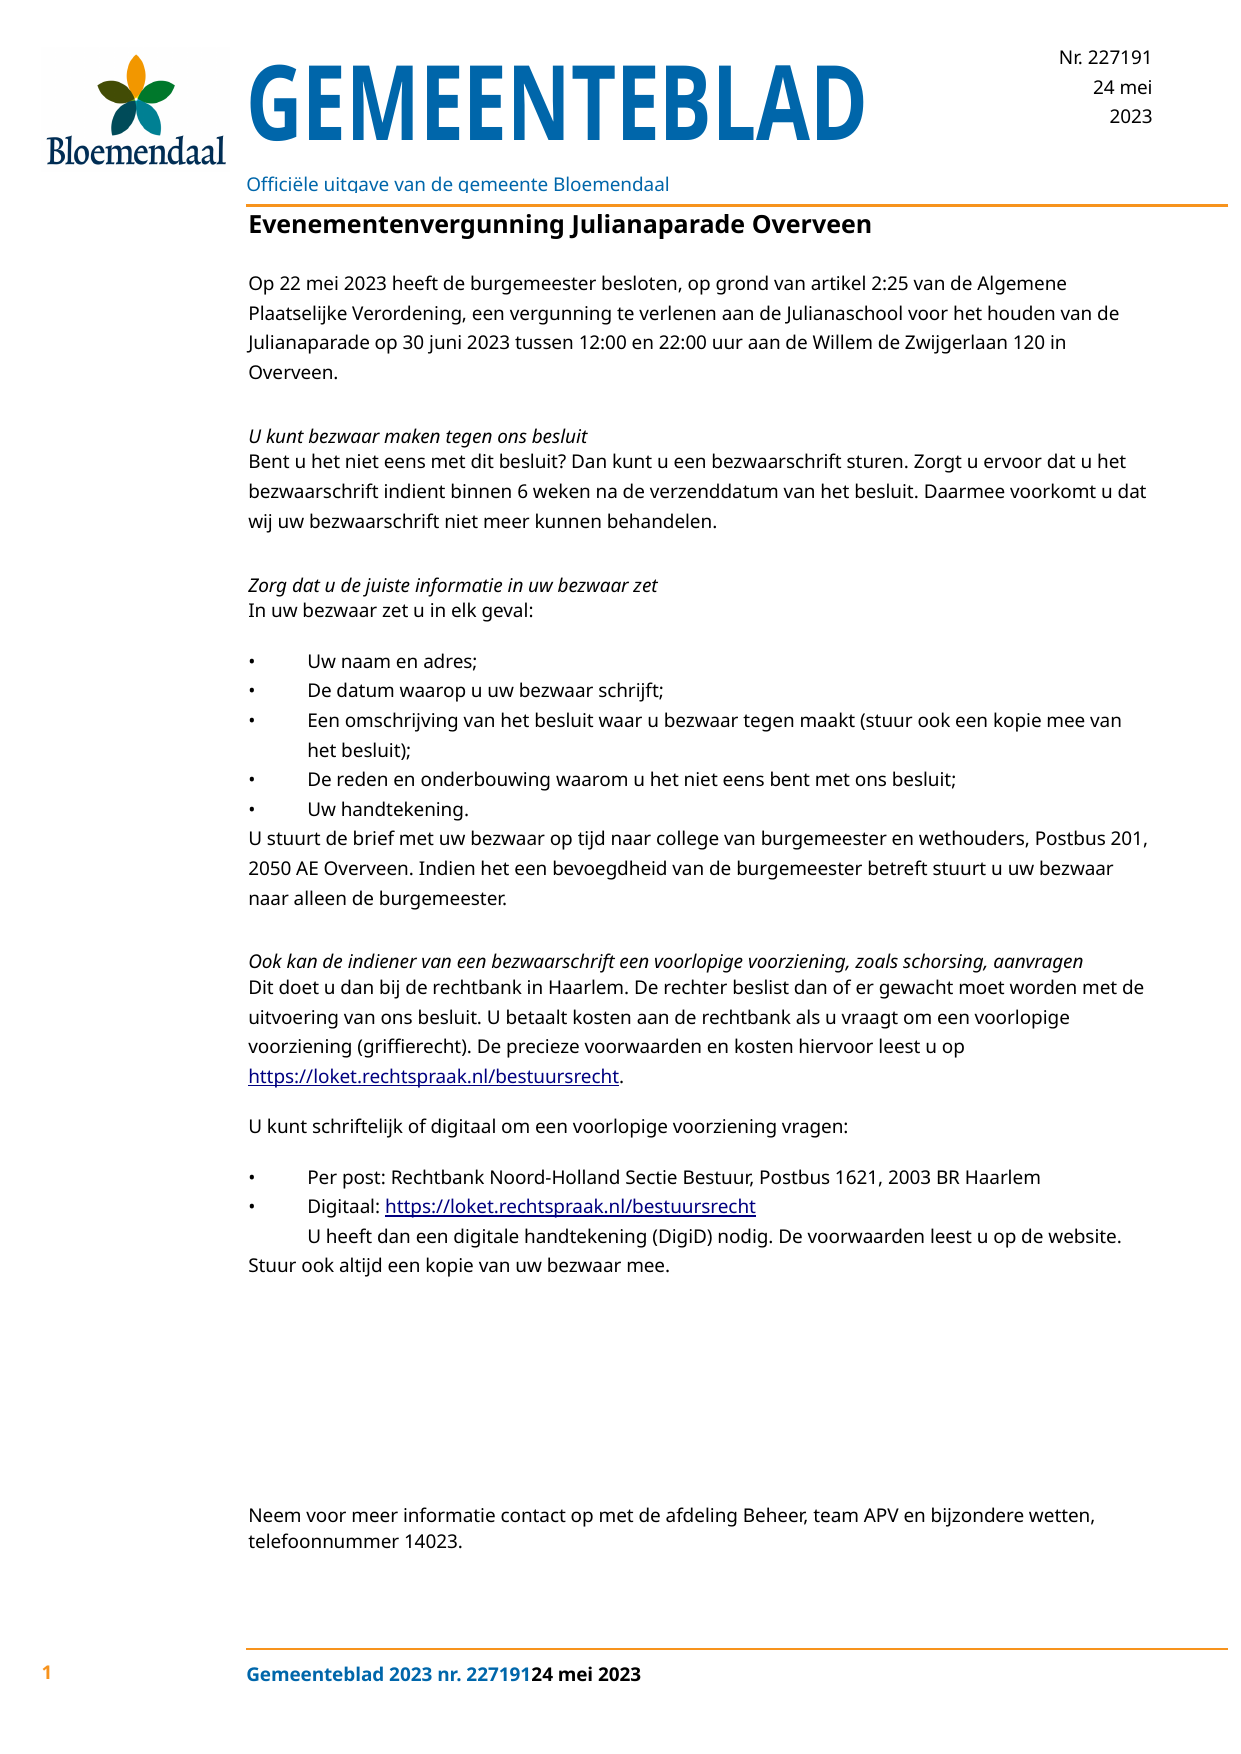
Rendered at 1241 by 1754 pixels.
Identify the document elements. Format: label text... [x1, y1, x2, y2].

list Per post: Rechtbank Noord-Holland Sectie Bestuur, Postbus 1621, 2003 BR Haarlem [248, 1164, 1152, 1190]
list Een omschrijving van het besluit waar u bezwaar tegen maakt (stuur ook een kopie mee van het besluit); [248, 707, 1152, 762]
list Uw handtekening. [248, 796, 1152, 822]
text Op 22 mei 2023 heeft de burgemeester besloten, op grond van artikel 2:25 van de Algemene Plaatselijke Verordening, een vergunning te verlenen aan de Julianaschool voor het houden van de Julianaparade op 30 juni 2023 tussen 12:00 en 22:00 uur aan de Willem de Zwijgerlaan 120 in Overveen. [248, 270, 1152, 385]
list Uw naam en adres; [248, 648, 1152, 674]
text Bent u het niet eens met dit besluit? Dan kunt u een bezwaarschrift sturen. Zorgt u ervoor dat u het bezwaarschrift indient binnen 6 weken na de verzenddatum van het besluit. Daarmee voorkomt u dat wij uw bezwaarschrift niet meer kunnen behandelen. [248, 449, 1152, 534]
picture [41, 47, 231, 172]
text Neem voor meer informatie contact op met de afdeling Beheer, team APV en bijzondere wetten, telefoonnummer 14023. [248, 1502, 1152, 1554]
text Ook kan de indiener van een bezwaarschrift een voorlopige voorziening, zoals schorsing, aanvragen [248, 949, 1152, 974]
list U heeft dan een digitale handtekening (DigiD) nodig. De voorwaarden leest u op de website. [248, 1223, 1152, 1249]
text Dit doet u dan bij de rechtbank in Haarlem. De rechter beslist dan of er gewacht moet worden met de uitvoering van ons besluit. U betaalt kosten aan de rechtbank als u vraagt om een voorlopige voorziening (griffierecht). De precieze voorwaarden en kosten hiervoor leest u op https://loket.rechtspraak.nl/bestuursrecht. [248, 974, 1152, 1089]
text Evenementenvergunning Julianaparade Overveen [248, 207, 1152, 241]
list Digitaal: https://loket.rechtspraak.nl/bestuursrecht [248, 1193, 1152, 1219]
text Stuur ook altijd een kopie van uw bezwaar mee. [248, 1253, 1152, 1278]
text U stuurt de brief met uw bezwaar op tijd naar college van burgemeester en wethouders, Postbus 201, 2050 AE Overveen. Indien het een bevoegdheid van de burgemeester betreft stuurt u uw bezwaar naar alleen de burgemeester. [248, 826, 1152, 910]
list De datum waarop u uw bezwaar schrijft; [248, 678, 1152, 703]
text In uw bezwaar zet u in elk geval: [248, 598, 1152, 623]
list De reden en onderbouwing waarom u het niet eens bent met ons besluit; [248, 766, 1152, 792]
text Zorg dat u de juiste informatie in uw bezwaar zet [248, 572, 1152, 598]
text U kunt schriftelijk of digitaal om een voorlopige voorziening vragen: [248, 1113, 1152, 1139]
text U kunt bezwaar maken tegen ons besluit [248, 423, 1152, 449]
